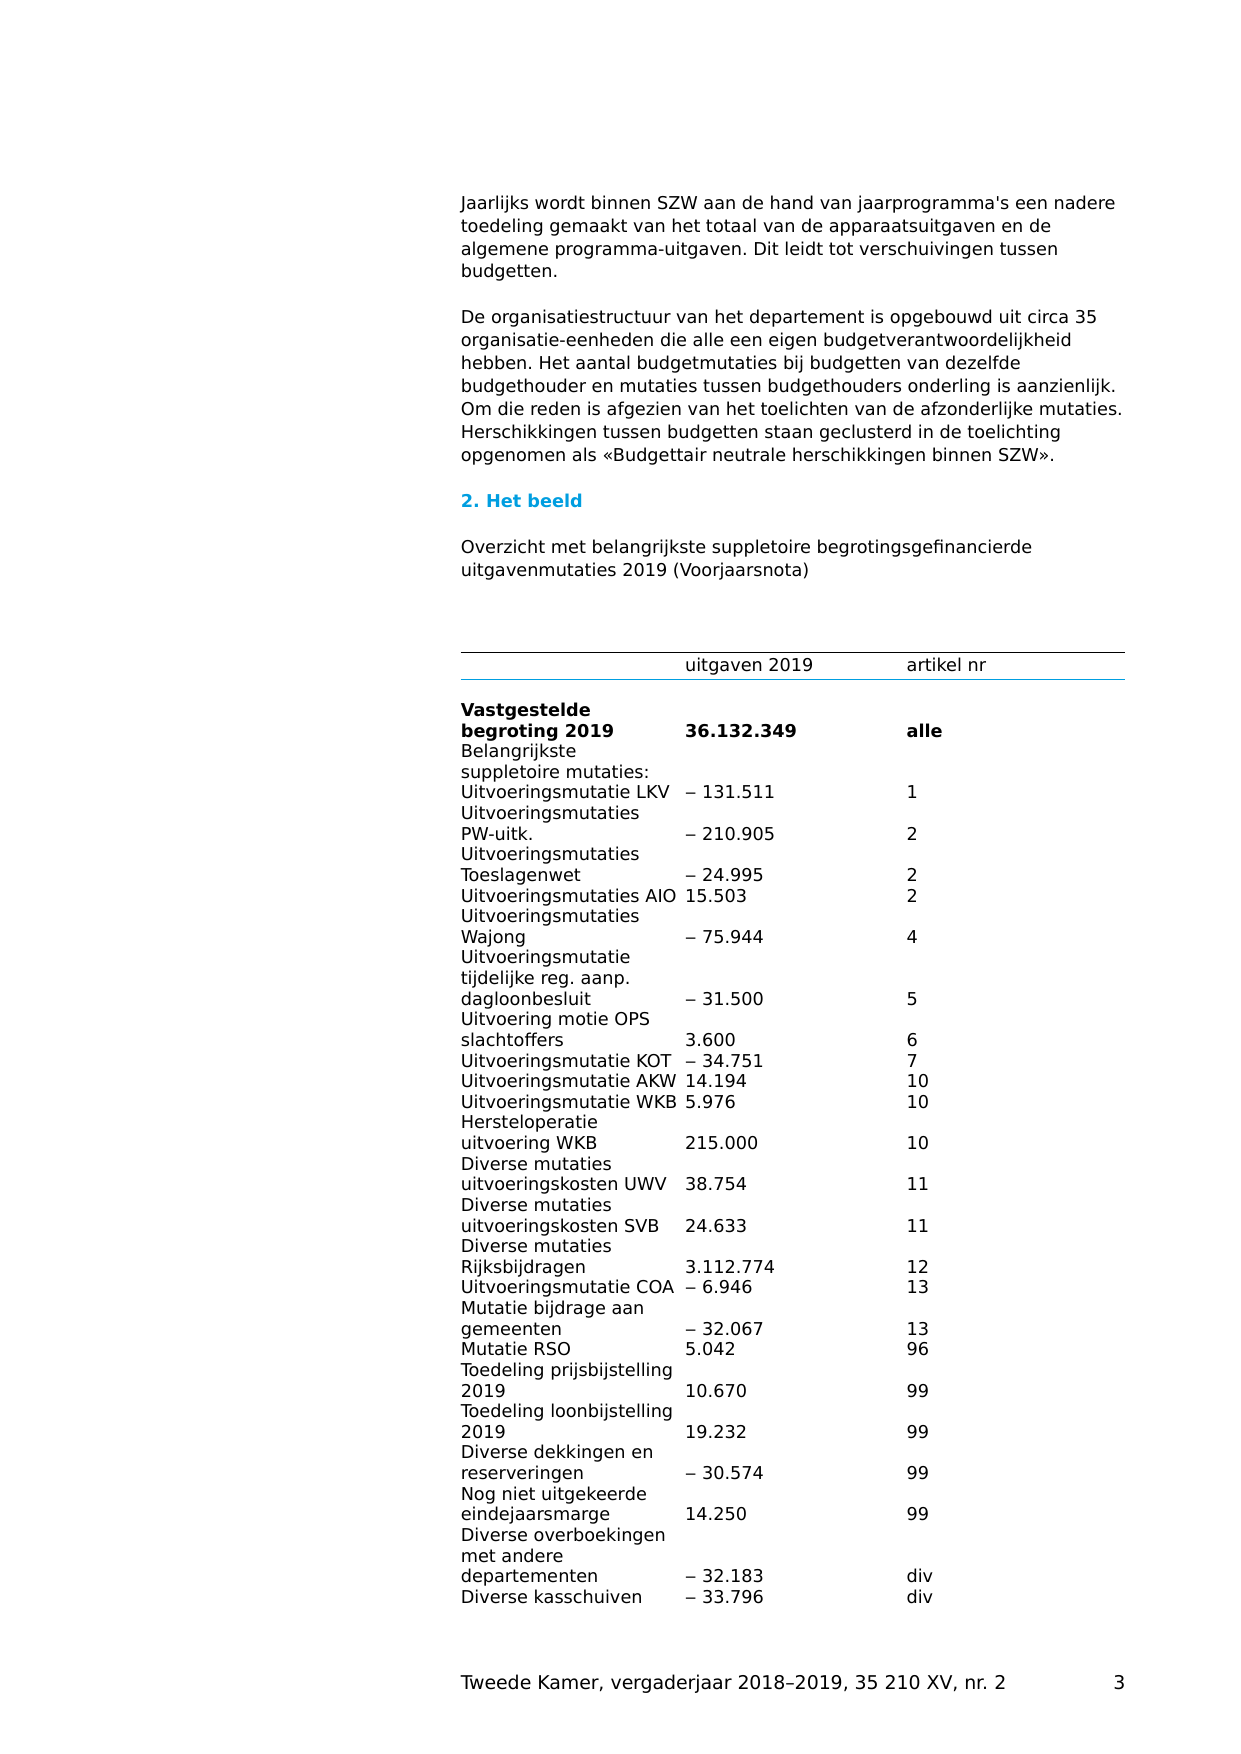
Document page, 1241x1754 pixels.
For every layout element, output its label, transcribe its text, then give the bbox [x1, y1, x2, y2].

table_cell 15.503 [682, 886, 903, 906]
table_cell uitgaven 2019 [682, 653, 903, 679]
text De organisatiestructuur van het departement is opgebouwd uit circa 35 organisatie-eenheden die alle een eigen budgetverantwoordelijkheid hebben. Het aantal budgetmutaties bij budgetten van dezelfde budgethouder en mutaties tussen budgethouders onderling is aanzienlijk. Om die reden is afgezien van het toelichten van de afzonderlijke mutaties. Herschikkingen tussen budgetten staan geclusterd in de toelichting opgenomen als «Budgettair neutrale herschikkingen binnen SZW». [461, 305, 1125, 466]
table_cell 19.232 [682, 1401, 903, 1442]
table_cell 99 [904, 1443, 1125, 1484]
table_cell Uitvoeringsmutatie KOT [461, 1051, 682, 1071]
table_cell 5.976 [682, 1092, 903, 1112]
table_cell 12 [904, 1236, 1125, 1277]
table_cell Diverse kasschuiven [461, 1587, 682, 1607]
table_cell ‒ 32.183 [682, 1525, 903, 1587]
table_cell 10 [904, 1092, 1125, 1112]
table_cell 10 [904, 1113, 1125, 1154]
table_cell Belangrijkste suppletoire mutaties: [461, 741, 682, 782]
table_cell ‒ 131.511 [682, 783, 903, 803]
table_cell 215.000 [682, 1113, 903, 1154]
table_cell 38.754 [682, 1154, 903, 1195]
table_cell 99 [904, 1360, 1125, 1401]
table_cell ‒ 31.500 [682, 948, 903, 1009]
table_cell ‒ 33.796 [682, 1587, 903, 1607]
table_cell Uitvoeringsmutatie AKW [461, 1071, 682, 1092]
table_cell 4 [904, 906, 1125, 947]
table_cell 5 [904, 948, 1125, 1009]
table_cell Toedeling prijsbijstelling 2019 [461, 1360, 682, 1401]
table_cell [461, 653, 682, 679]
table_cell Mutatie RSO [461, 1339, 682, 1360]
table_cell 1 [904, 783, 1125, 803]
table_cell [682, 741, 903, 782]
table_cell 11 [904, 1195, 1125, 1236]
table_cell 10.670 [682, 1360, 903, 1401]
table_cell Uitvoeringsmutatie COA [461, 1278, 682, 1298]
table_cell 5.042 [682, 1339, 903, 1360]
table_cell 24.633 [682, 1195, 903, 1236]
text Overzicht met belangrijkste suppletoire begrotingsgefinancierde uitgavenmutaties 2019 (Voorjaarsnota) [461, 535, 1125, 581]
table_cell 2 [904, 844, 1125, 886]
table_cell Diverse mutaties uitvoeringskosten UWV [461, 1154, 682, 1195]
table_cell Uitvoering motie OPS slachtoffers [461, 1009, 682, 1051]
table_cell Diverse overboekingen met andere departementen [461, 1525, 682, 1587]
table_cell artikel nr [904, 653, 1125, 679]
table_cell Uitvoeringsmutatie LKV [461, 783, 682, 803]
table_cell ‒ 75.944 [682, 906, 903, 947]
table_cell Hersteloperatie uitvoering WKB [461, 1113, 682, 1154]
table_cell 3.600 [682, 1009, 903, 1051]
table_cell Toedeling loonbijstelling 2019 [461, 1401, 682, 1442]
table_cell alle [904, 700, 1125, 741]
table_cell Vastgestelde begroting 2019 [461, 700, 682, 741]
table_cell 13 [904, 1278, 1125, 1298]
table_cell 14.250 [682, 1484, 903, 1525]
table_cell 99 [904, 1484, 1125, 1525]
table_cell 2 [904, 886, 1125, 906]
text Jaarlijks wordt binnen SZW aan de hand van jaarprogramma's een nadere toedeling gemaakt van het totaal van de apparaatsuitgaven en de algemene programma-uitgaven. Dit leidt tot verschuivingen tussen budgetten. [461, 191, 1125, 282]
table_cell ‒ 32.067 [682, 1298, 903, 1339]
table_cell Diverse dekkingen en reserveringen [461, 1443, 682, 1484]
table_cell Diverse mutaties Rijksbijdragen [461, 1236, 682, 1277]
table_cell ‒ 6.946 [682, 1278, 903, 1298]
table_cell 7 [904, 1051, 1125, 1071]
table_cell 10 [904, 1071, 1125, 1092]
table_cell div [904, 1587, 1125, 1607]
table_cell ‒ 210.905 [682, 803, 903, 844]
table_cell Uitvoeringsmutatie tijdelijke reg. aanp. dagloonbesluit [461, 948, 682, 1009]
table_cell div [904, 1525, 1125, 1587]
title 2. Het beeld [461, 489, 1125, 512]
table_cell Uitvoeringsmutaties Wajong [461, 906, 682, 947]
table_cell 36.132.349 [682, 700, 903, 741]
table_cell 13 [904, 1298, 1125, 1339]
table_cell ‒ 30.574 [682, 1443, 903, 1484]
table_cell [461, 680, 682, 700]
table_cell Mutatie bijdrage aan gemeenten [461, 1298, 682, 1339]
table_cell Uitvoeringsmutatie WKB [461, 1092, 682, 1112]
table_cell 11 [904, 1154, 1125, 1195]
table_cell ‒ 24.995 [682, 844, 903, 886]
table_cell ‒ 34.751 [682, 1051, 903, 1071]
table_cell 96 [904, 1339, 1125, 1360]
table_cell [904, 680, 1125, 700]
table_cell Uitvoeringsmutaties Toeslagenwet [461, 844, 682, 886]
table_cell 6 [904, 1009, 1125, 1051]
table_cell Uitvoeringsmutaties PW-uitk. [461, 803, 682, 844]
table_cell Nog niet uitgekeerde eindejaarsmarge [461, 1484, 682, 1525]
table_cell [682, 680, 903, 700]
table_cell 14.194 [682, 1071, 903, 1092]
table_cell 2 [904, 803, 1125, 844]
table_cell Uitvoeringsmutaties AIO [461, 886, 682, 906]
table_cell Diverse mutaties uitvoeringskosten SVB [461, 1195, 682, 1236]
table_cell 3.112.774 [682, 1236, 903, 1277]
table_header Tabel 2 Overzicht belangrijkste suppletoire begrotingsgefinancierde uitgavenmutaties 2019 x € 1.000 [461, 604, 1125, 652]
table_cell [904, 741, 1125, 782]
table_cell 99 [904, 1401, 1125, 1442]
